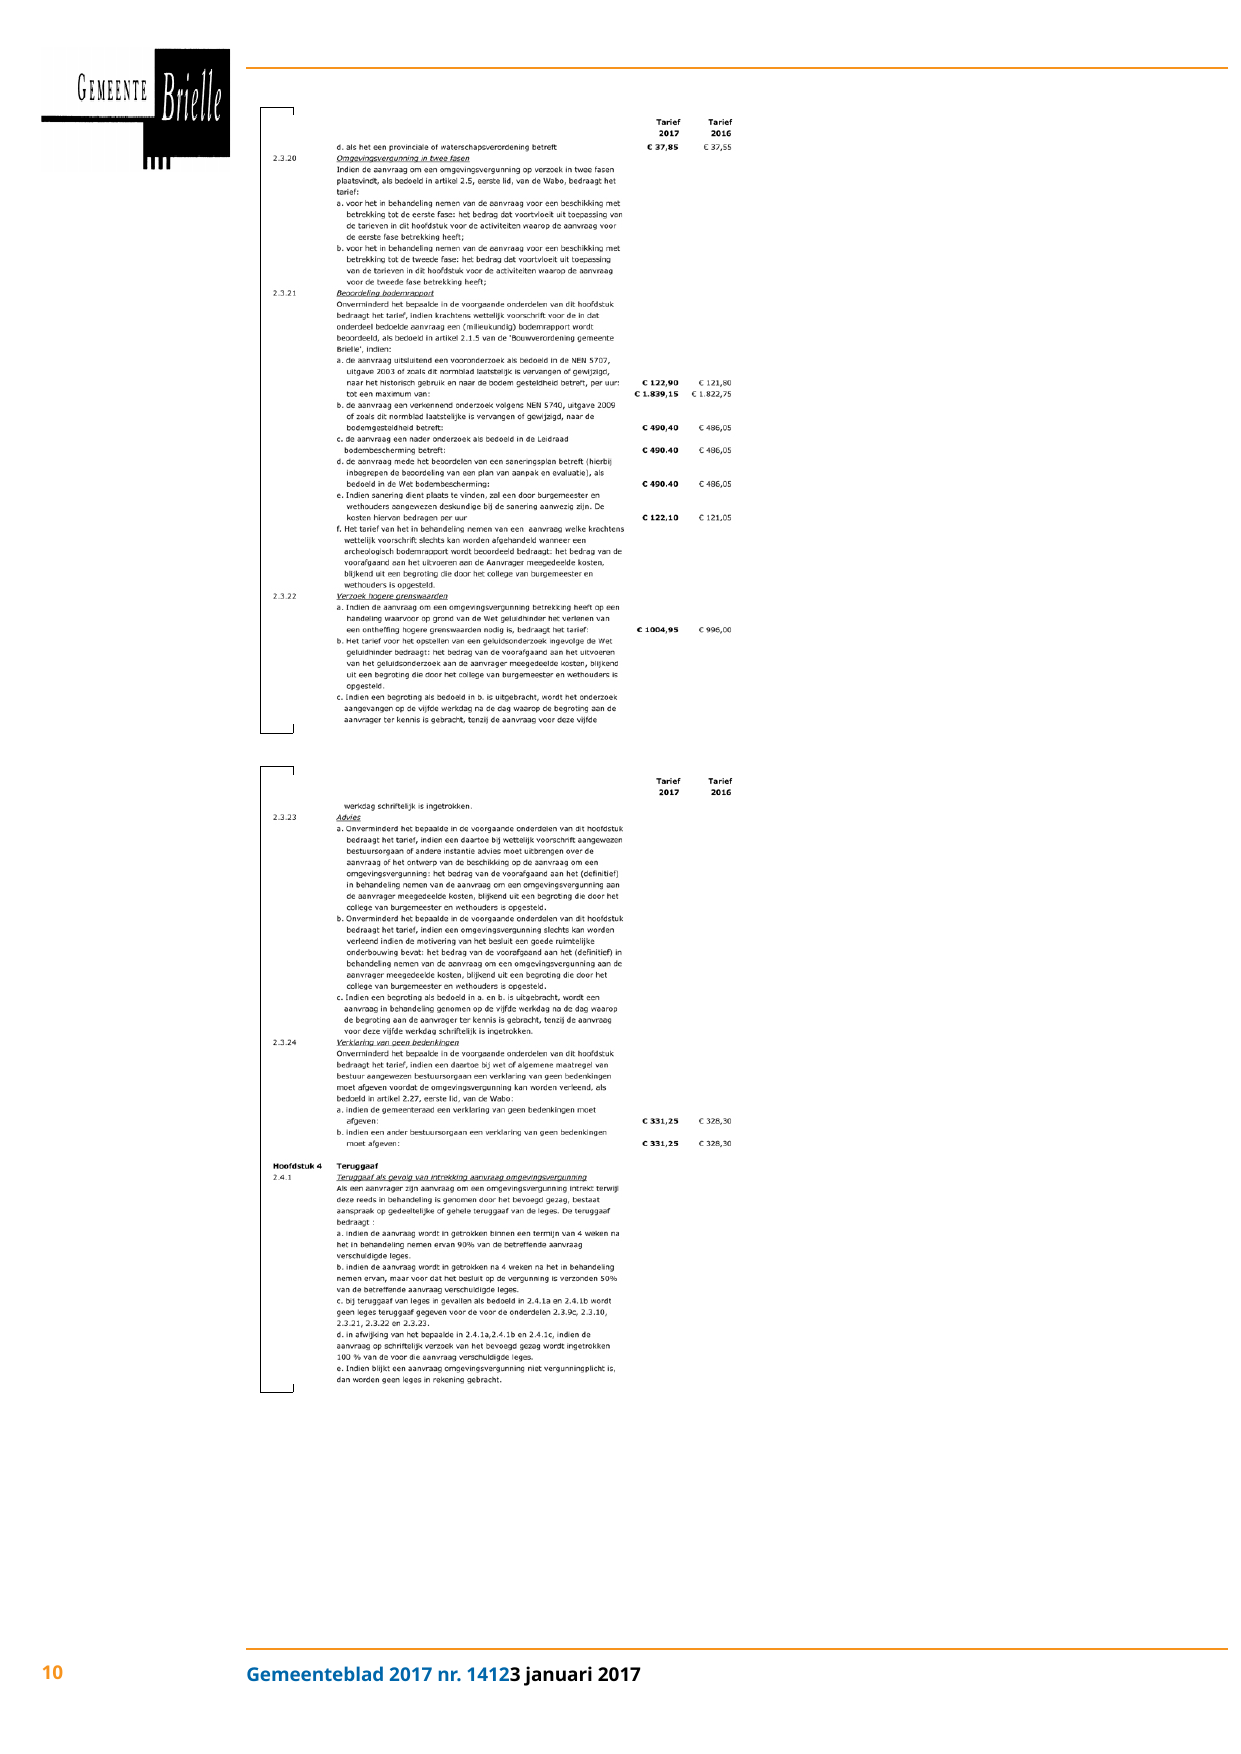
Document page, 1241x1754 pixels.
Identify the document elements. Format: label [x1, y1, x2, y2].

picture [268, 775, 742, 1384]
picture [268, 115, 742, 724]
picture [41, 47, 231, 172]
